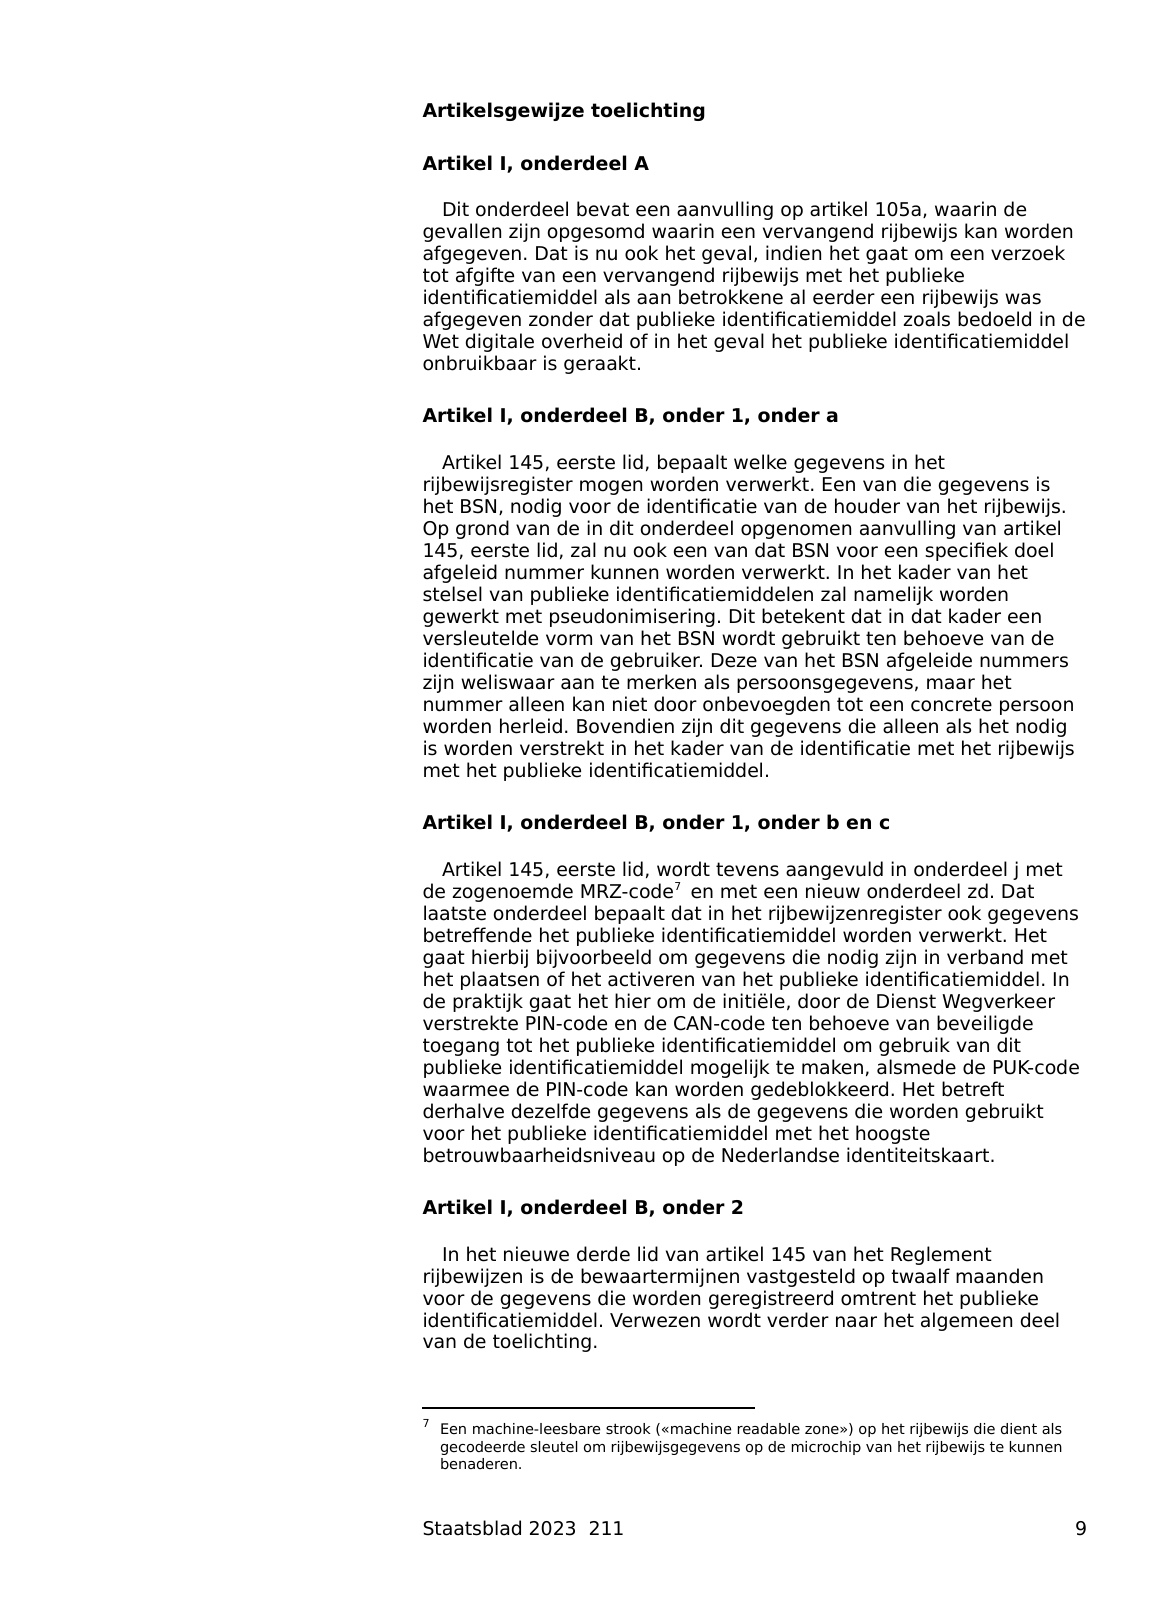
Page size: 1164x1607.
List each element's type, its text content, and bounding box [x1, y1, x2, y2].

text In het nieuwe derde lid van artikel 145 van het Reglement rijbewijzen is de bewaartermijnen vastgesteld op twaalf maanden voor de gegevens die worden geregistreerd omtrent het publieke identificatiemiddel. Verwezen wordt verder naar het algemeen deel van de toelichting. [422, 1243, 1087, 1353]
subtitle Artikel I, onderdeel A [422, 152, 1087, 174]
text Een machine-leesbare strook («machine readable zone») op het rijbewijs die dient als gecodeerde sleutel om rijbewijsgegevens op de microchip van het rijbewijs te kunnen benaderen. [422, 1417, 1087, 1473]
subtitle Artikel I, onderdeel B, onder 2 [422, 1197, 1087, 1218]
subtitle Artikel I, onderdeel B, onder 1, onder b en c [422, 812, 1087, 834]
subtitle Artikelsgewijze toelichting [422, 100, 1087, 122]
subtitle Artikel I, onderdeel B, onder 1, onder a [422, 405, 1087, 427]
text Artikel 145, eerste lid, wordt tevens aangevuld in onderdeel j met de zogenoemde MRZ-code en met een nieuw onderdeel zd. Dat laatste onderdeel bepaalt dat in het rijbewijzenregister ook gegevens betreffende het publieke identificatiemiddel worden verwerkt. Het gaat hierbij bijvoorbeeld om gegevens die nodig zijn in verband met het plaatsen of het activeren van het publieke identificatiemiddel. In de praktijk gaat het hier om de initiële, door de Dienst Wegverkeer verstrekte PIN-code en de CAN-code ten behoeve van beveiligde toegang tot het publieke identificatiemiddel om gebruik van dit publieke identificatiemiddel mogelijk te maken, alsmede de PUK-code waarmee de PIN-code kan worden gedeblokkeerd. Het betreft derhalve dezelfde gegevens als de gegevens die worden gebruikt voor het publieke identificatiemiddel met het hoogste betrouwbaarheidsniveau op de Nederlandse identiteitskaart. [422, 859, 1087, 1167]
text Artikel 145, eerste lid, bepaalt welke gegevens in het rijbewijsregister mogen worden verwerkt. Een van die gegevens is het BSN, nodig voor de identificatie van de houder van het rijbewijs. Op grond van de in dit onderdeel opgenomen aanvulling van artikel 145, eerste lid, zal nu ook een van dat BSN voor een specifiek doel afgeleid nummer kunnen worden verwerkt. In het kader van het stelsel van publieke identificatiemiddelen zal namelijk worden gewerkt met pseudonimisering. Dit betekent dat in dat kader een versleutelde vorm van het BSN wordt gebruikt ten behoeve van de identificatie van de gebruiker. Deze van het BSN afgeleide nummers zijn weliswaar aan te merken als persoonsgegevens, maar het nummer alleen kan niet door onbevoegden tot een concrete persoon worden herleid. Bovendien zijn dit gegevens die alleen als het nodig is worden verstrekt in het kader van de identificatie met het rijbewijs met het publieke identificatiemiddel. [422, 452, 1087, 782]
text Dit onderdeel bevat een aanvulling op artikel 105a, waarin de gevallen zijn opgesomd waarin een vervangend rijbewijs kan worden afgegeven. Dat is nu ook het geval, indien het gaat om een verzoek tot afgifte van een vervangend rijbewijs met het publieke identificatiemiddel als aan betrokkene al eerder een rijbewijs was afgegeven zonder dat publieke identificatiemiddel zoals bedoeld in de Wet digitale overheid of in het geval het publieke identificatiemiddel onbruikbaar is geraakt. [422, 199, 1087, 375]
